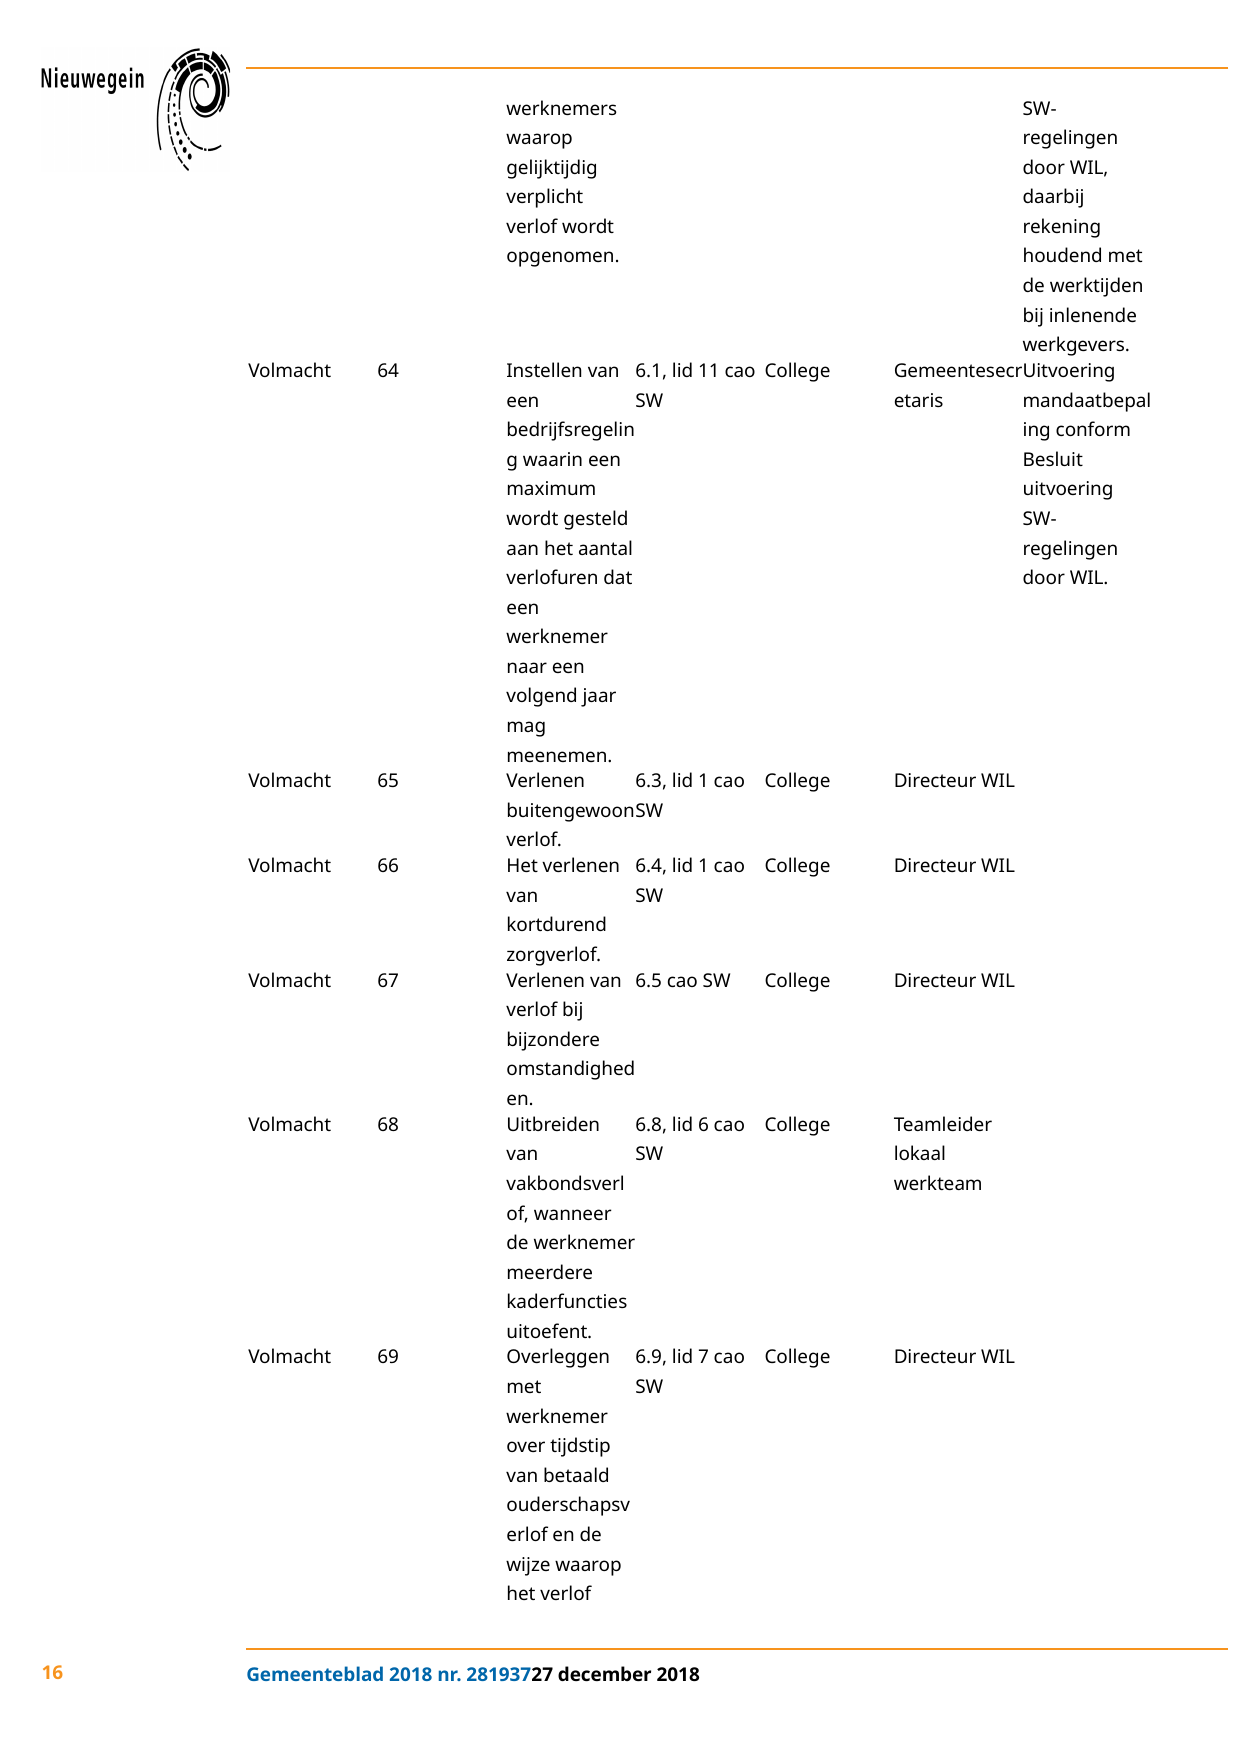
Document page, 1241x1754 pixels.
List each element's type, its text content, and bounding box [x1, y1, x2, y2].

table_cell Directeur WIL [894, 967, 1022, 1111]
table_cell [1023, 1111, 1152, 1344]
table_cell Het verlenen van kortdurend zorgverlof. [506, 853, 635, 967]
table_cell Gemeentesecretaris [894, 357, 1022, 767]
table_cell Volmacht [248, 768, 377, 852]
table_cell 67 [377, 967, 506, 1111]
table_cell [1023, 853, 1152, 967]
table_cell 6.9, lid 7 cao SW [635, 1344, 764, 1606]
table_cell 65 [377, 768, 506, 852]
table_cell 64 [377, 357, 506, 767]
table_cell Teamleider lokaal werkteam [894, 1111, 1022, 1344]
table_cell 6.1, lid 11 cao SW [635, 357, 764, 767]
picture [41, 47, 231, 172]
table_cell 6.4, lid 1 cao SW [635, 853, 764, 967]
table_cell Volmacht [248, 853, 377, 967]
table_cell [1023, 768, 1152, 852]
table_cell College [764, 967, 893, 1111]
table_cell Verlenen buitengewoon verlof. [506, 768, 635, 852]
table_cell 69 [377, 1344, 506, 1606]
table_cell Overleggen met werknemer over tijdstip van betaald ouderschapsverlof en de wijze waarop het verlof [506, 1344, 635, 1606]
table_cell [377, 95, 506, 357]
table_cell College [764, 853, 893, 967]
table_cell 68 [377, 1111, 506, 1344]
table_cell werknemers waarop gelijktijdig verplicht verlof wordt opgenomen. [506, 95, 635, 357]
table_cell [248, 95, 377, 357]
table_cell [1023, 1344, 1152, 1606]
table_cell Uitbreiden van vakbondsverlof, wanneer de werknemer meerdere kaderfuncties uitoefent. [506, 1111, 635, 1344]
table_cell [1023, 967, 1152, 1111]
table_cell Directeur WIL [894, 853, 1022, 967]
table_cell College [764, 357, 893, 767]
table_cell Directeur WIL [894, 768, 1022, 852]
table_cell Volmacht [248, 1344, 377, 1606]
table_cell Instellen van een bedrijfsregeling waarin een maximum wordt gesteld aan het aantal verlofuren dat een werknemer naar een volgend jaar mag meenemen. [506, 357, 635, 767]
table_cell [635, 95, 764, 357]
table_cell 6.3, lid 1 cao SW [635, 768, 764, 852]
table_cell 6.8, lid 6 cao SW [635, 1111, 764, 1344]
table_cell Verlenen van verlof bij bijzondere omstandigheden. [506, 967, 635, 1111]
table_cell [894, 95, 1022, 357]
table_cell SW-regelingen door WIL, daarbij rekening houdend met de werktijden bij inlenende werkgevers. [1023, 95, 1152, 357]
table_cell Uitvoering mandaatbepaling conform Besluit uitvoering SW-regelingen door WIL. [1023, 357, 1152, 767]
table_cell Volmacht [248, 967, 377, 1111]
table_cell College [764, 1111, 893, 1344]
table_cell College [764, 768, 893, 852]
table_cell Volmacht [248, 357, 377, 767]
table_cell 66 [377, 853, 506, 967]
table_cell [764, 95, 893, 357]
table_cell Directeur WIL [894, 1344, 1022, 1606]
table_cell College [764, 1344, 893, 1606]
table_cell Volmacht [248, 1111, 377, 1344]
table_cell 6.5 cao SW [635, 967, 764, 1111]
